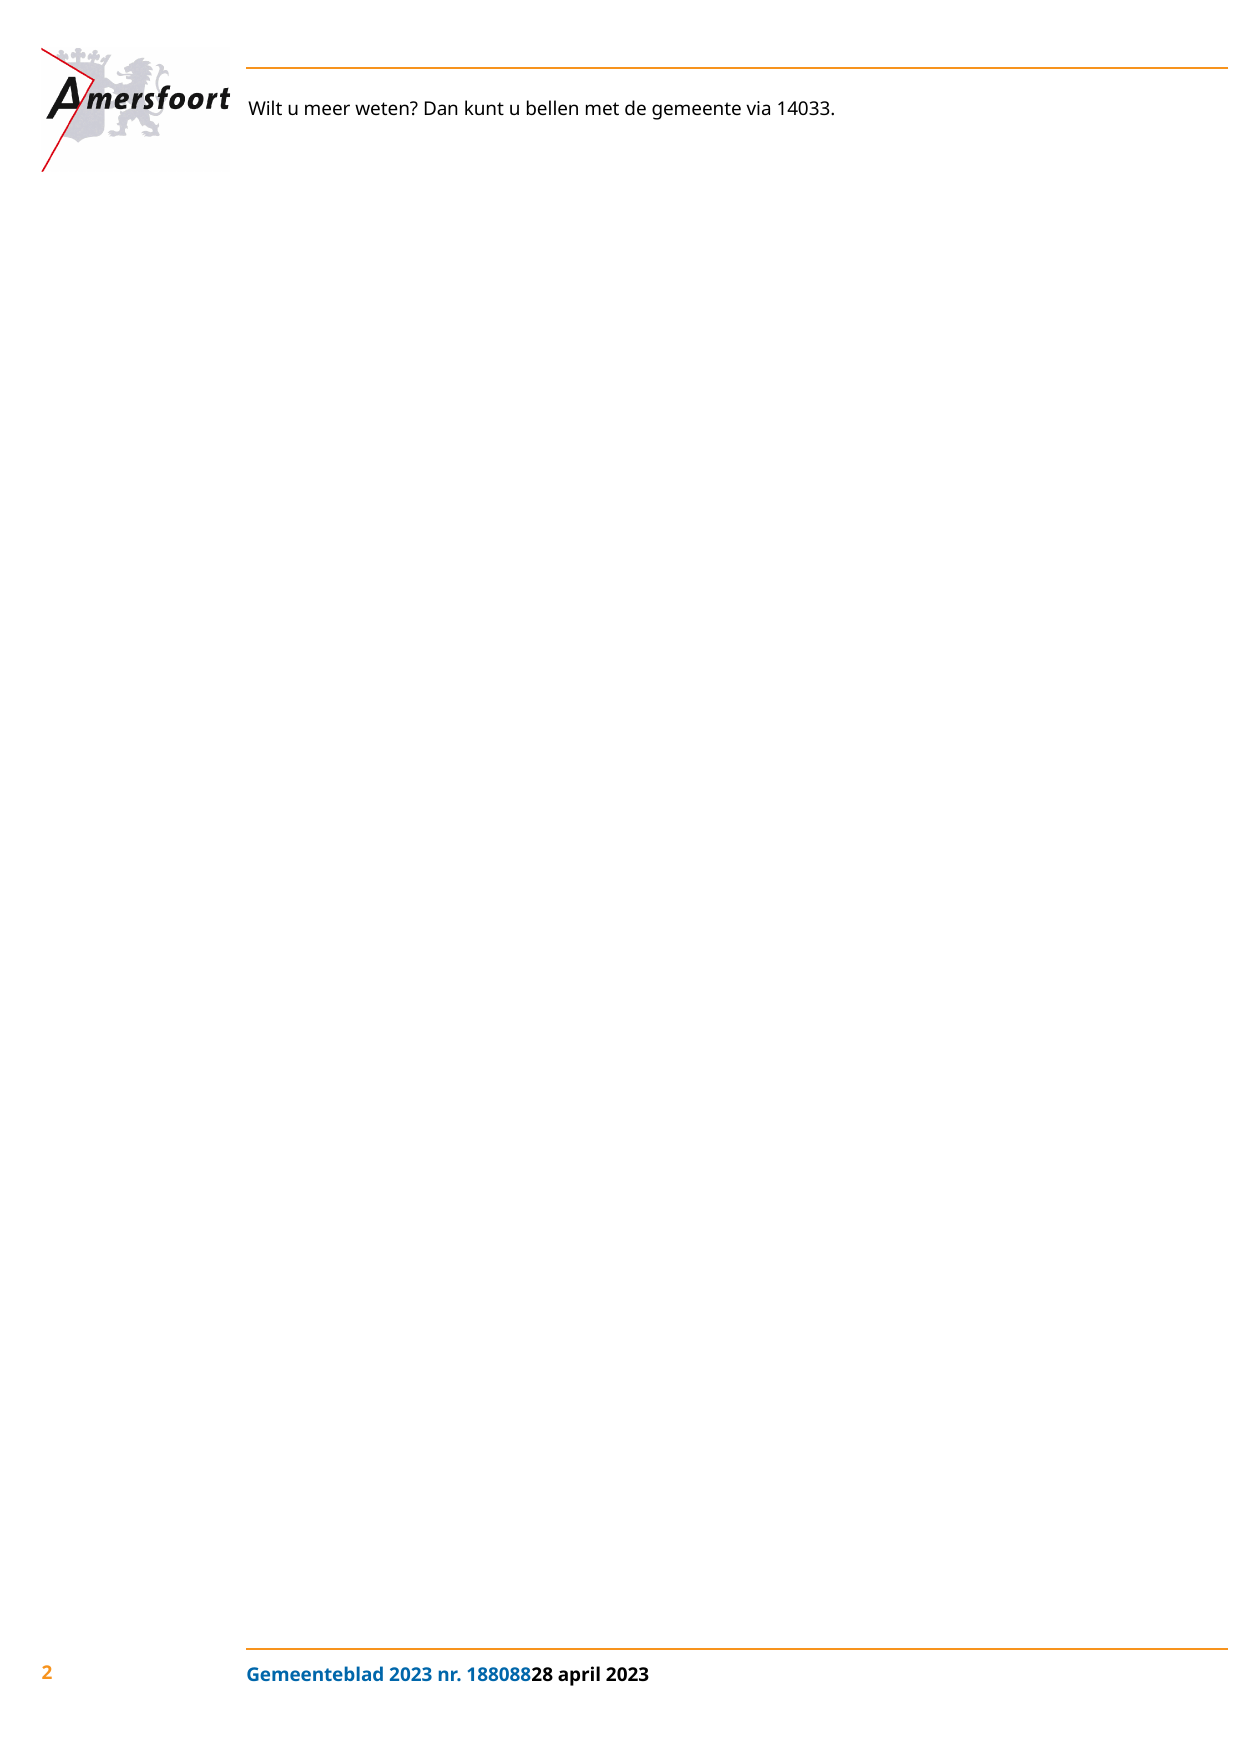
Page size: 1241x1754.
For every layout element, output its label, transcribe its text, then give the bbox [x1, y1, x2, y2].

text Wilt u meer weten? Dan kunt u bellen met de gemeente via 14033. [248, 95, 1152, 121]
picture [41, 47, 231, 172]
